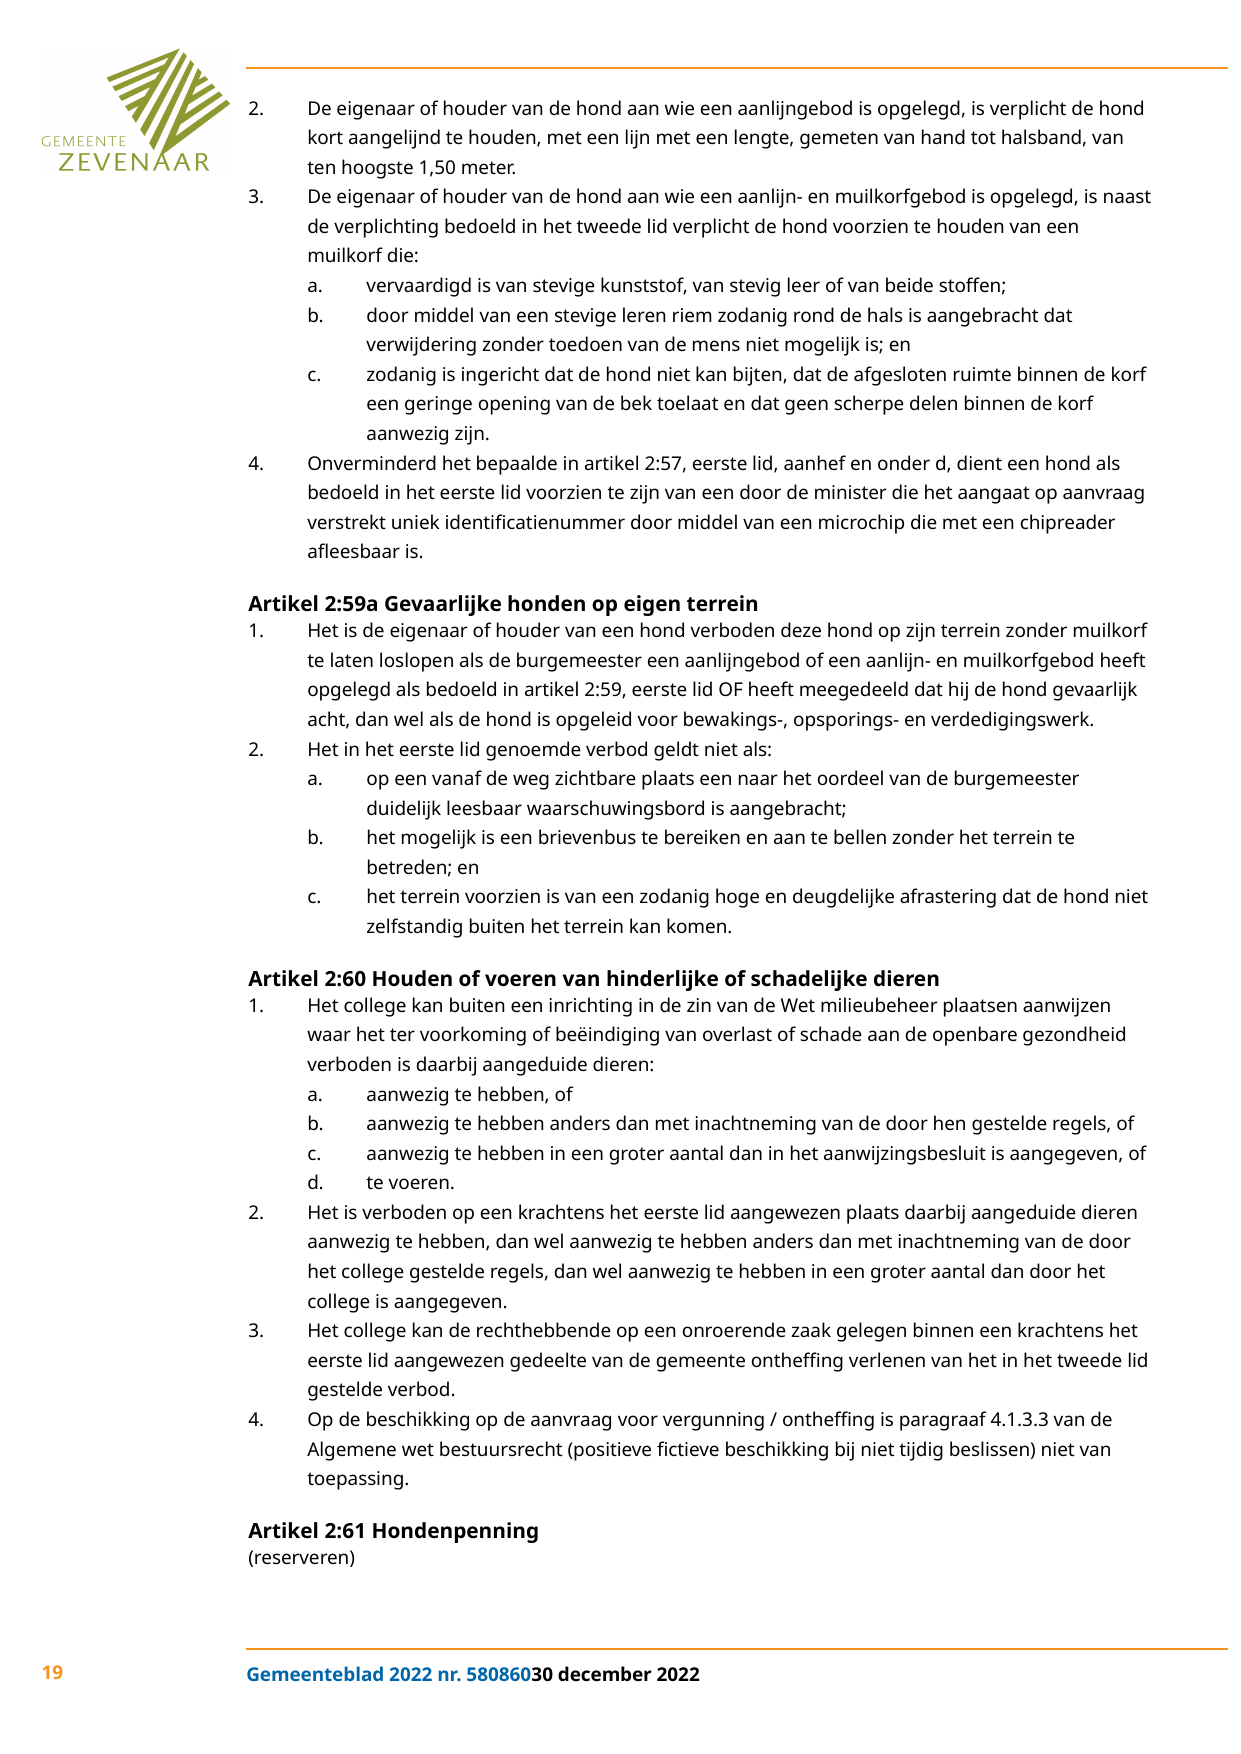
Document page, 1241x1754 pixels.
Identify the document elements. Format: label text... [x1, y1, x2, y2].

list aanwezig te hebben in een groter aantal dan in het aanwijzingsbesluit is aangegeven, of [307, 1140, 1152, 1166]
list Het college kan de rechthebbende op een onroerende zaak gelegen binnen een krachtens het eerste lid aangewezen gedeelte van de gemeente ontheffing verlenen van het in het tweede lid gestelde verbod. [248, 1317, 1152, 1402]
list te voeren. [307, 1169, 1152, 1195]
list het terrein voorzien is van een zodanig hoge en deugdelijke afrastering dat de hond niet zelfstandig buiten het terrein kan komen. [307, 884, 1152, 939]
list De eigenaar of houder van de hond aan wie een aanlijngebod is opgelegd, is verplicht de hond kort aangelijnd te houden, met een lijn met een lengte, gemeten van hand tot halsband, van ten hoogste 1,50 meter. [248, 95, 1152, 180]
text Artikel 2:59a Gevaarlijke honden op eigen terrein [248, 589, 1152, 617]
list Het in het eerste lid genoemde verbod geldt niet als: [248, 736, 1152, 761]
list De eigenaar of houder van de hond aan wie een aanlijn- en muilkorfgebod is opgelegd, is naast de verplichting bedoeld in het tweede lid verplicht de hond voorzien te houden van een muilkorf die: [248, 183, 1152, 268]
picture [41, 47, 231, 172]
list vervaardigd is van stevige kunststof, van stevig leer of van beide stoffen; [307, 272, 1152, 298]
list aanwezig te hebben, of [307, 1081, 1152, 1107]
list Het is de eigenaar of houder van een hond verboden deze hond op zijn terrein zonder muilkorf te laten loslopen als de burgemeester een aanlijngebod of een aanlijn- en muilkorfgebod heeft opgelegd als bedoeld in artikel 2:59, eerste lid OF heeft meegedeeld dat hij de hond gevaarlijk acht, dan wel als de hond is opgeleid voor bewakings-, opsporings- en verdedigingswerk. [248, 617, 1152, 732]
list het mogelijk is een brievenbus te bereiken en aan te bellen zonder het terrein te betreden; en [307, 824, 1152, 880]
list Het is verboden op een krachtens het eerste lid aangewezen plaats daarbij aangeduide dieren aanwezig te hebben, dan wel aanwezig te hebben anders dan met inachtneming van de door het college gestelde regels, dan wel aanwezig te hebben in een groter aantal dan door het college is aangegeven. [248, 1199, 1152, 1314]
text Artikel 2:61 Hondenpenning [248, 1516, 1152, 1544]
text (reserveren) [248, 1544, 1152, 1570]
list aanwezig te hebben anders dan met inachtneming van de door hen gestelde regels, of [307, 1110, 1152, 1136]
list zodanig is ingericht dat de hond niet kan bijten, dat de afgesloten ruimte binnen de korf een geringe opening van de bek toelaat en dat geen scherpe delen binnen de korf aanwezig zijn. [307, 361, 1152, 446]
list door middel van een stevige leren riem zodanig rond de hals is aangebracht dat verwijdering zonder toedoen van de mens niet mogelijk is; en [307, 302, 1152, 357]
list Op de beschikking op de aanvraag voor vergunning / ontheffing is paragraaf 4.1.3.3 van de Algemene wet bestuursrecht (positieve fictieve beschikking bij niet tijdig beslissen) niet van toepassing. [248, 1406, 1152, 1491]
text Artikel 2:60 Houden of voeren van hinderlijke of schadelijke dieren [248, 964, 1152, 992]
list op een vanaf de weg zichtbare plaats een naar het oordeel van de burgemeester duidelijk leesbaar waarschuwingsbord is aangebracht; [307, 765, 1152, 821]
list Het college kan buiten een inrichting in de zin van de Wet milieubeheer plaatsen aanwijzen waar het ter voorkoming of beëindiging van overlast of schade aan de openbare gezondheid verboden is daarbij aangeduide dieren: [248, 992, 1152, 1077]
list Onverminderd het bepaalde in artikel 2:57, eerste lid, aanhef en onder d, dient een hond als bedoeld in het eerste lid voorzien te zijn van een door de minister die het aangaat op aanvraag verstrekt uniek identificatienummer door middel van een microchip die met een chipreader afleesbaar is. [248, 450, 1152, 564]
